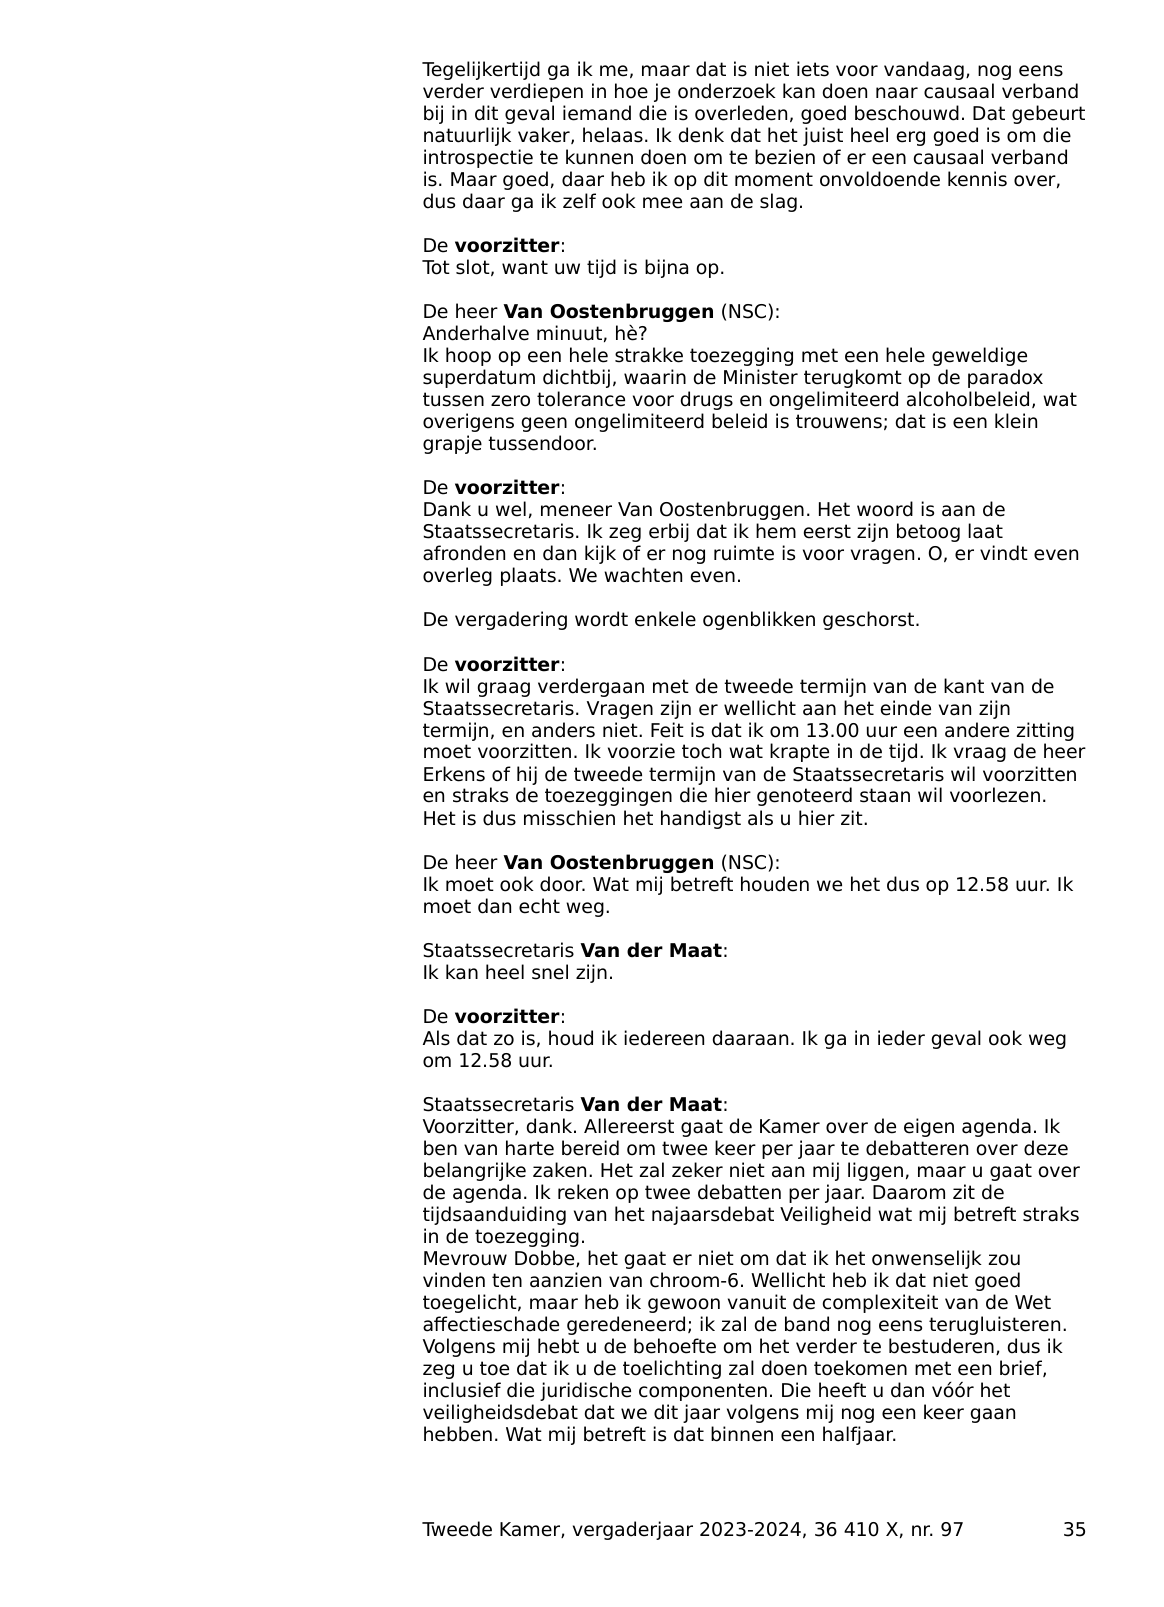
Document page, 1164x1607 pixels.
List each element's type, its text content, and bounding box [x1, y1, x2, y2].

text De voorzitter: [422, 235, 1087, 257]
text De voorzitter: [422, 653, 1087, 676]
text Dank u wel, meneer Van Oostenbruggen. Het woord is aan de Staatssecretaris. Ik zeg erbij dat ik hem eerst zijn betoog laat afronden en dan kijk of er nog ruimte is voor vragen. O, er vindt even overleg plaats. We wachten even. [422, 499, 1087, 587]
text Ik hoop op een hele strakke toezegging met een hele geweldige superdatum dichtbij, waarin de Minister terugkomt op de paradox tussen zero tolerance voor drugs en ongelimiteerd alcoholbeleid, wat overigens geen ongelimiteerd beleid is trouwens; dat is een klein grapje tussendoor. [422, 345, 1087, 455]
text Tegelijkertijd ga ik me, maar dat is niet iets voor vandaag, nog eens verder verdiepen in hoe je onderzoek kan doen naar causaal verband bij in dit geval iemand die is overleden, goed beschouwd. Dat gebeurt natuurlijk vaker, helaas. Ik denk dat het juist heel erg goed is om die introspectie te kunnen doen om te bezien of er een causaal verband is. Maar goed, daar heb ik op dit moment onvoldoende kennis over, dus daar ga ik zelf ook mee aan de slag. [422, 59, 1087, 213]
text De heer Van Oostenbruggen (NSC): [422, 301, 1087, 323]
text Staatssecretaris Van der Maat: [422, 940, 1087, 962]
text Als dat zo is, houd ik iedereen daaraan. Ik ga in ieder geval ook weg om 12.58 uur. [422, 1028, 1087, 1072]
text De vergadering wordt enkele ogenblikken geschorst. [422, 609, 1087, 631]
text Mevrouw Dobbe, het gaat er niet om dat ik het onwenselijk zou vinden ten aanzien van chroom-6. Wellicht heb ik dat niet goed toegelicht, maar heb ik gewoon vanuit de complexiteit van de Wet affectieschade geredeneerd; ik zal de band nog eens terugluisteren. Volgens mij hebt u de behoefte om het verder te bestuderen, dus ik zeg u toe dat ik u de toelichting zal doen toekomen met een brief, inclusief die juridische componenten. Die heeft u dan vóór het veiligheidsdebat dat we dit jaar volgens mij nog een keer gaan hebben. Wat mij betreft is dat binnen een halfjaar. [422, 1248, 1087, 1446]
text De voorzitter: [422, 477, 1087, 499]
text Ik moet ook door. Wat mij betreft houden we het dus op 12.58 uur. Ik moet dan echt weg. [422, 873, 1087, 917]
text De heer Van Oostenbruggen (NSC): [422, 852, 1087, 873]
text Ik kan heel snel zijn. [422, 962, 1087, 984]
text Anderhalve minuut, hè? [422, 323, 1087, 345]
text De voorzitter: [422, 1006, 1087, 1028]
text Voorzitter, dank. Allereerst gaat de Kamer over de eigen agenda. Ik ben van harte bereid om twee keer per jaar te debatteren over deze belangrijke zaken. Het zal zeker niet aan mij liggen, maar u gaat over de agenda. Ik reken op twee debatten per jaar. Daarom zit de tijdsaanduiding van het najaarsdebat Veiligheid wat mij betreft straks in de toezegging. [422, 1116, 1087, 1248]
text Tot slot, want uw tijd is bijna op. [422, 257, 1087, 279]
text Ik wil graag verdergaan met de tweede termijn van de kant van de Staatssecretaris. Vragen zijn er wellicht aan het einde van zijn termijn, en anders niet. Feit is dat ik om 13.00 uur een andere zitting moet voorzitten. Ik voorzie toch wat krapte in de tijd. Ik vraag de heer Erkens of hij de tweede termijn van de Staatssecretaris wil voorzitten en straks de toezeggingen die hier genoteerd staan wil voorlezen. Het is dus misschien het handigst als u hier zit. [422, 676, 1087, 829]
text Staatssecretaris Van der Maat: [422, 1094, 1087, 1116]
